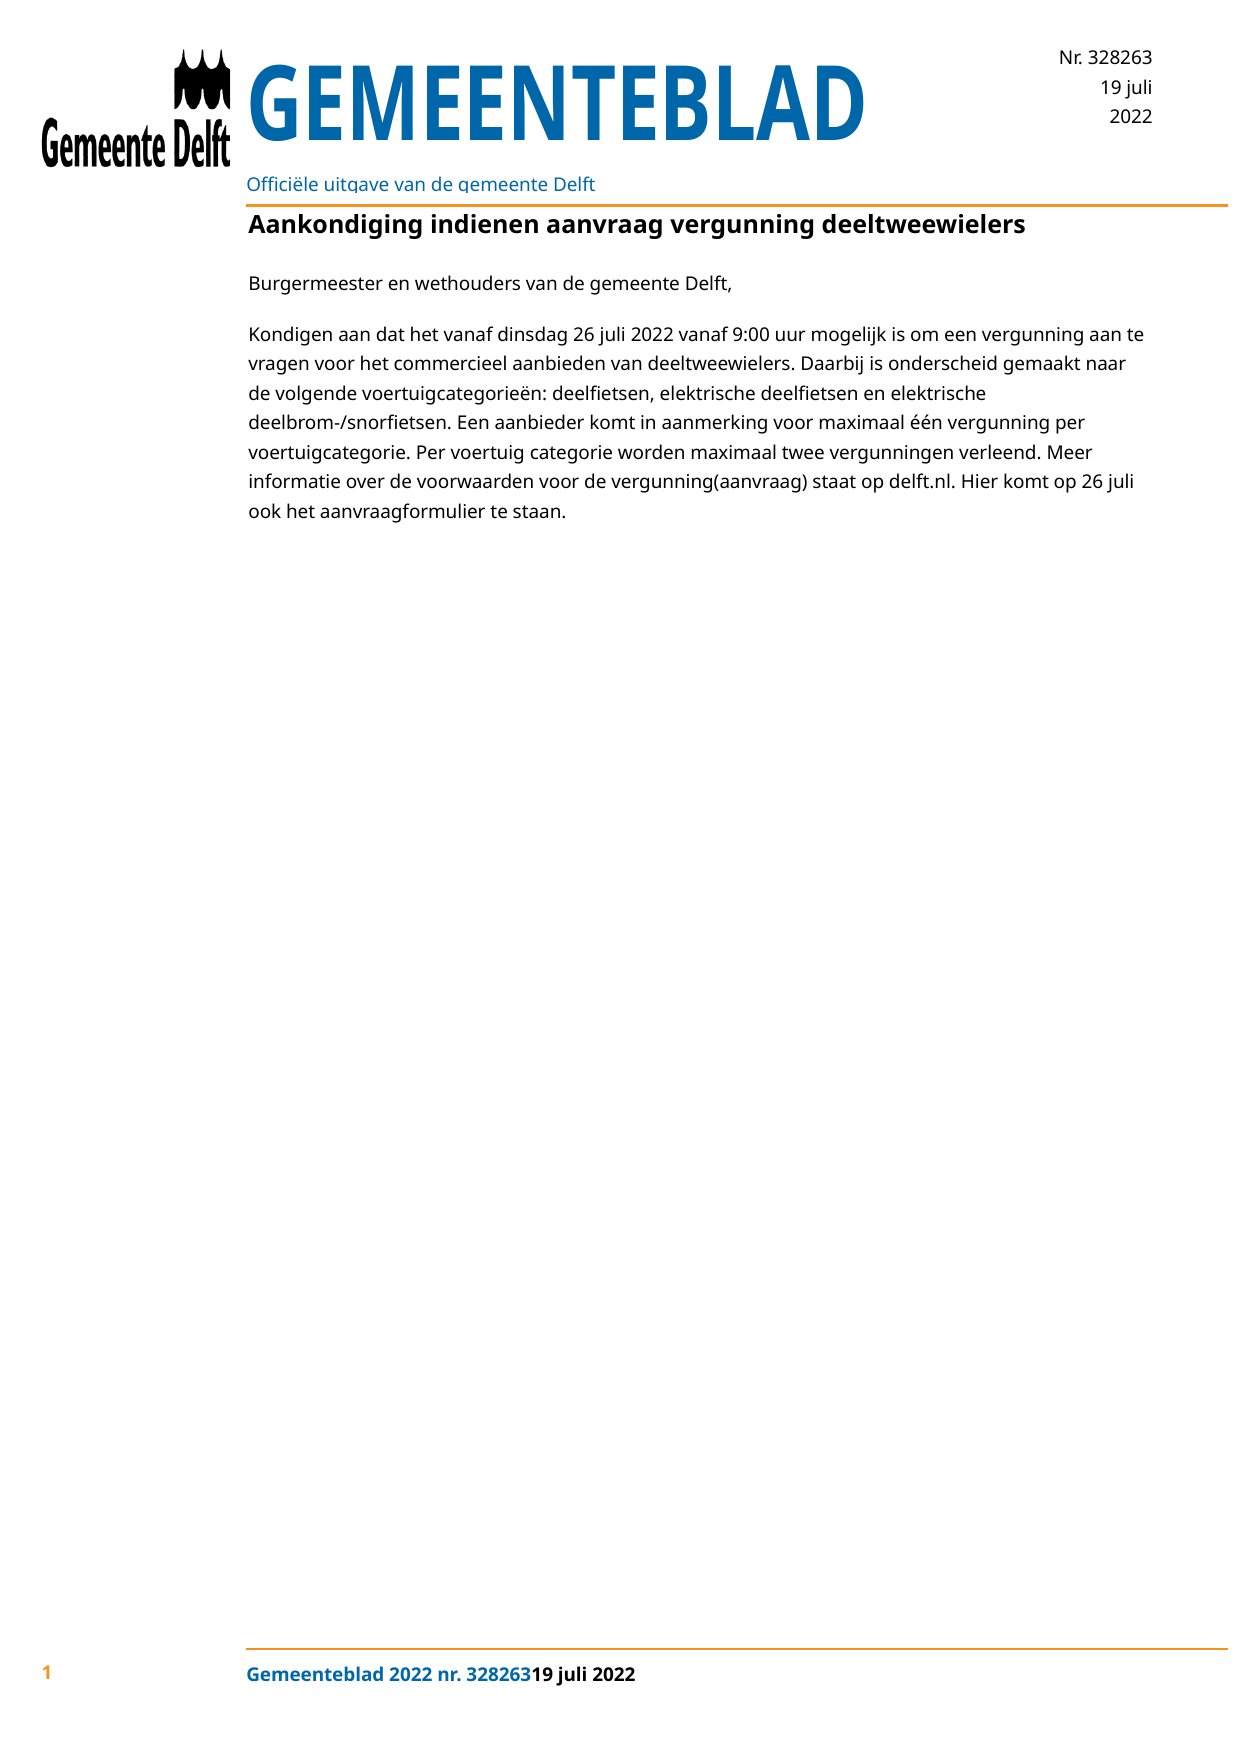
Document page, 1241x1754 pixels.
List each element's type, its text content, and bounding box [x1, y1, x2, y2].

text Kondigen aan dat het vanaf dinsdag 26 juli 2022 vanaf 9:00 uur mogelijk is om een vergunning aan te vragen voor het commercieel aanbieden van deeltweewielers. Daarbij is onderscheid gemaakt naar de volgende voertuigcategorieën: deelfietsen, elektrische deelfietsen en elektrische deelbrom-/snorfietsen. Een aanbieder komt in aanmerking voor maximaal één vergunning per voertuigcategorie. Per voertuig categorie worden maximaal twee vergunningen verleend. Meer informatie over de voorwaarden voor de vergunning(aanvraag) staat op delft.nl. Hier komt op 26 juli ook het aanvraagformulier te staan. [248, 321, 1152, 524]
text Burgermeester en wethouders van de gemeente Delft, [248, 270, 1152, 296]
picture [41, 47, 231, 172]
text Aankondiging indienen aanvraag vergunning deeltweewielers [248, 207, 1152, 241]
